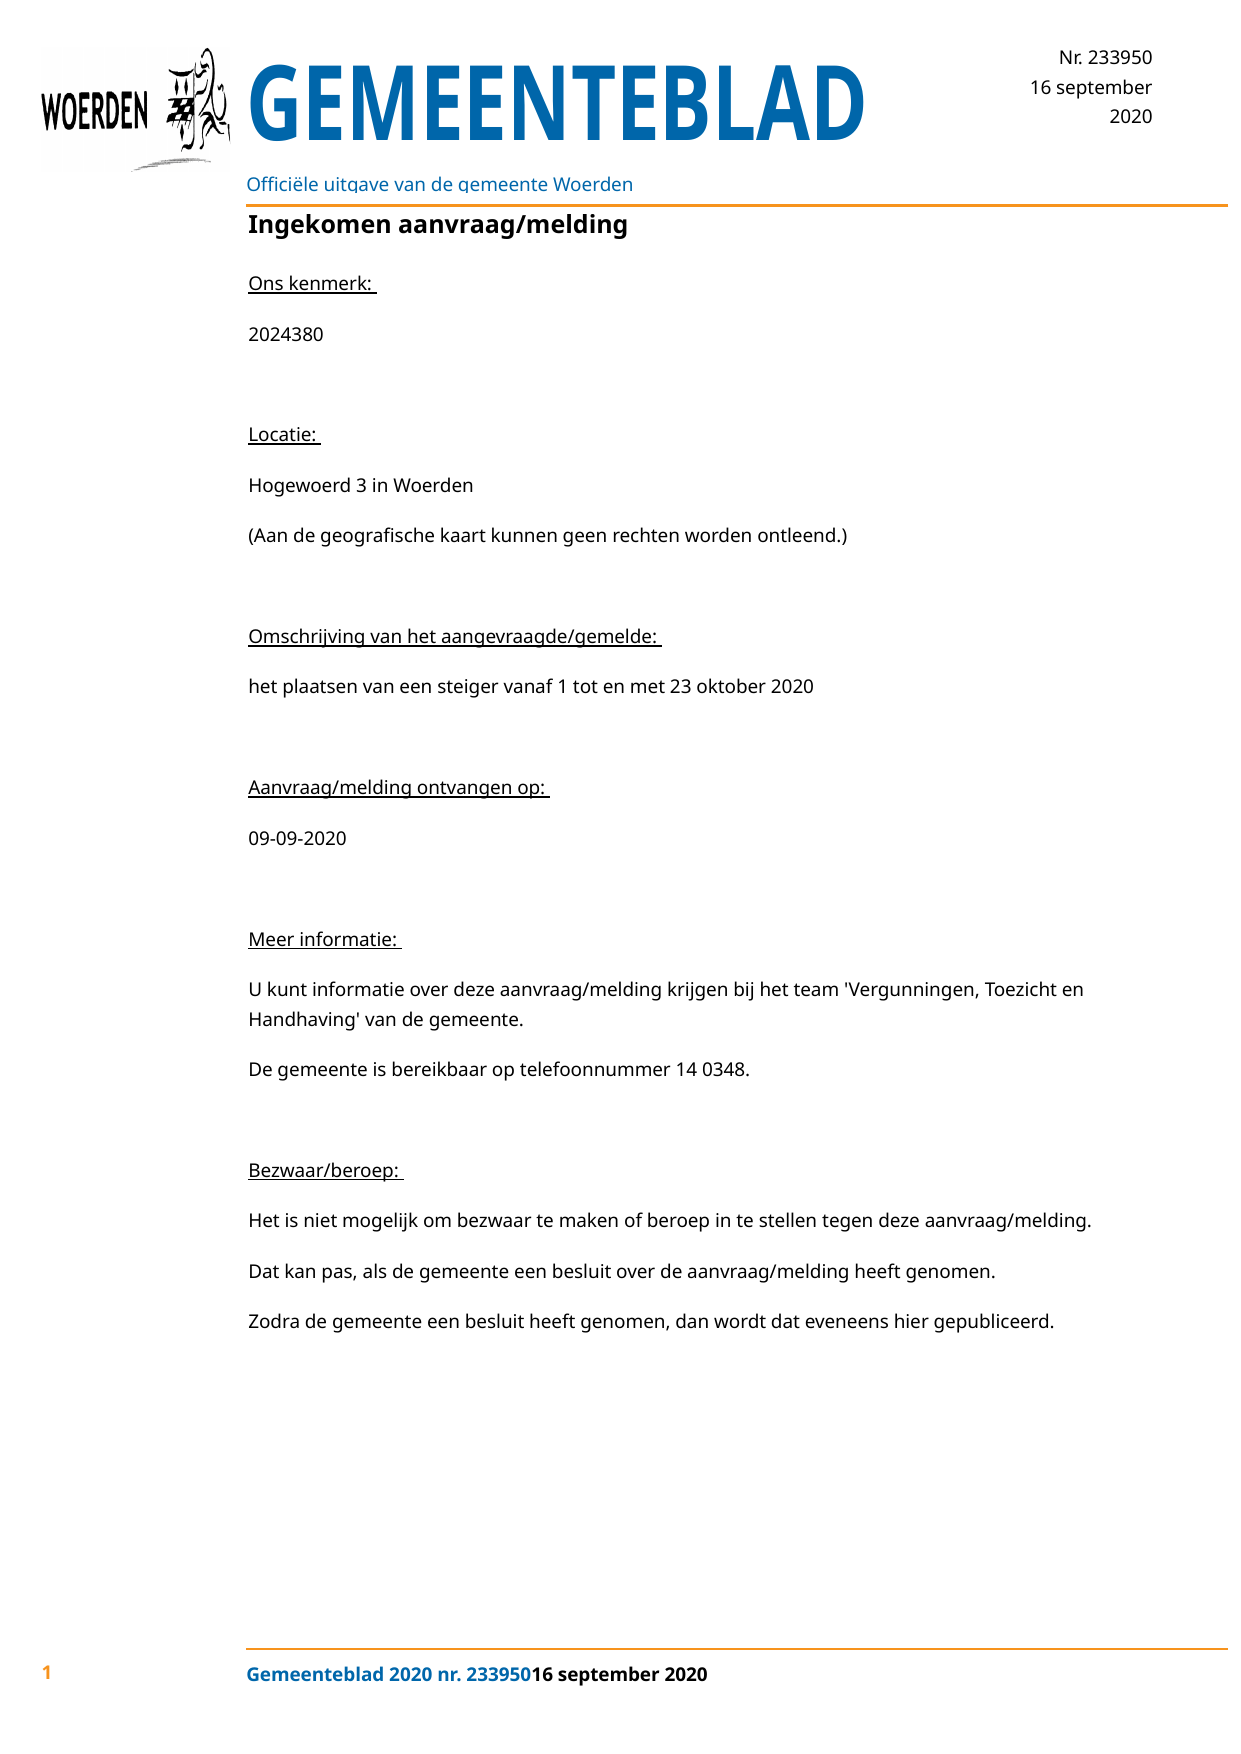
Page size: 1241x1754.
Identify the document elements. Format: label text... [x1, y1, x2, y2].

text (Aan de geografische kaart kunnen geen rechten worden ontleend.) [248, 522, 1152, 548]
text U kunt informatie over deze aanvraag/melding krijgen bij het team 'Vergunningen, Toezicht en Handhaving' van de gemeente. [248, 976, 1152, 1031]
text Bezwaar/beroep: [248, 1157, 1152, 1183]
text Hogewoerd 3 in Woerden [248, 472, 1152, 498]
text Zodra de gemeente een besluit heeft genomen, dan wordt dat eveneens hier gepubliceerd. [248, 1308, 1152, 1334]
text Aanvraag/melding ontvangen op: [248, 774, 1152, 800]
text Ons kenmerk: [248, 270, 1152, 296]
text Dat kan pas, als de gemeente een besluit over de aanvraag/melding heeft genomen. [248, 1258, 1152, 1283]
text 2024380 [248, 321, 1152, 346]
text Locatie: [248, 422, 1152, 447]
picture [41, 47, 231, 172]
text Ingekomen aanvraag/melding [248, 207, 1152, 241]
text Het is niet mogelijk om bezwaar te maken of beroep in te stellen tegen deze aanvraag/melding. [248, 1207, 1152, 1233]
text 09-09-2020 [248, 825, 1152, 851]
text Meer informatie: [248, 926, 1152, 951]
text het plaatsen van een steiger vanaf 1 tot en met 23 oktober 2020 [248, 674, 1152, 699]
text Omschrijving van het aangevraagde/gemelde: [248, 623, 1152, 649]
text De gemeente is bereikbaar op telefoonnummer 14 0348. [248, 1056, 1152, 1082]
